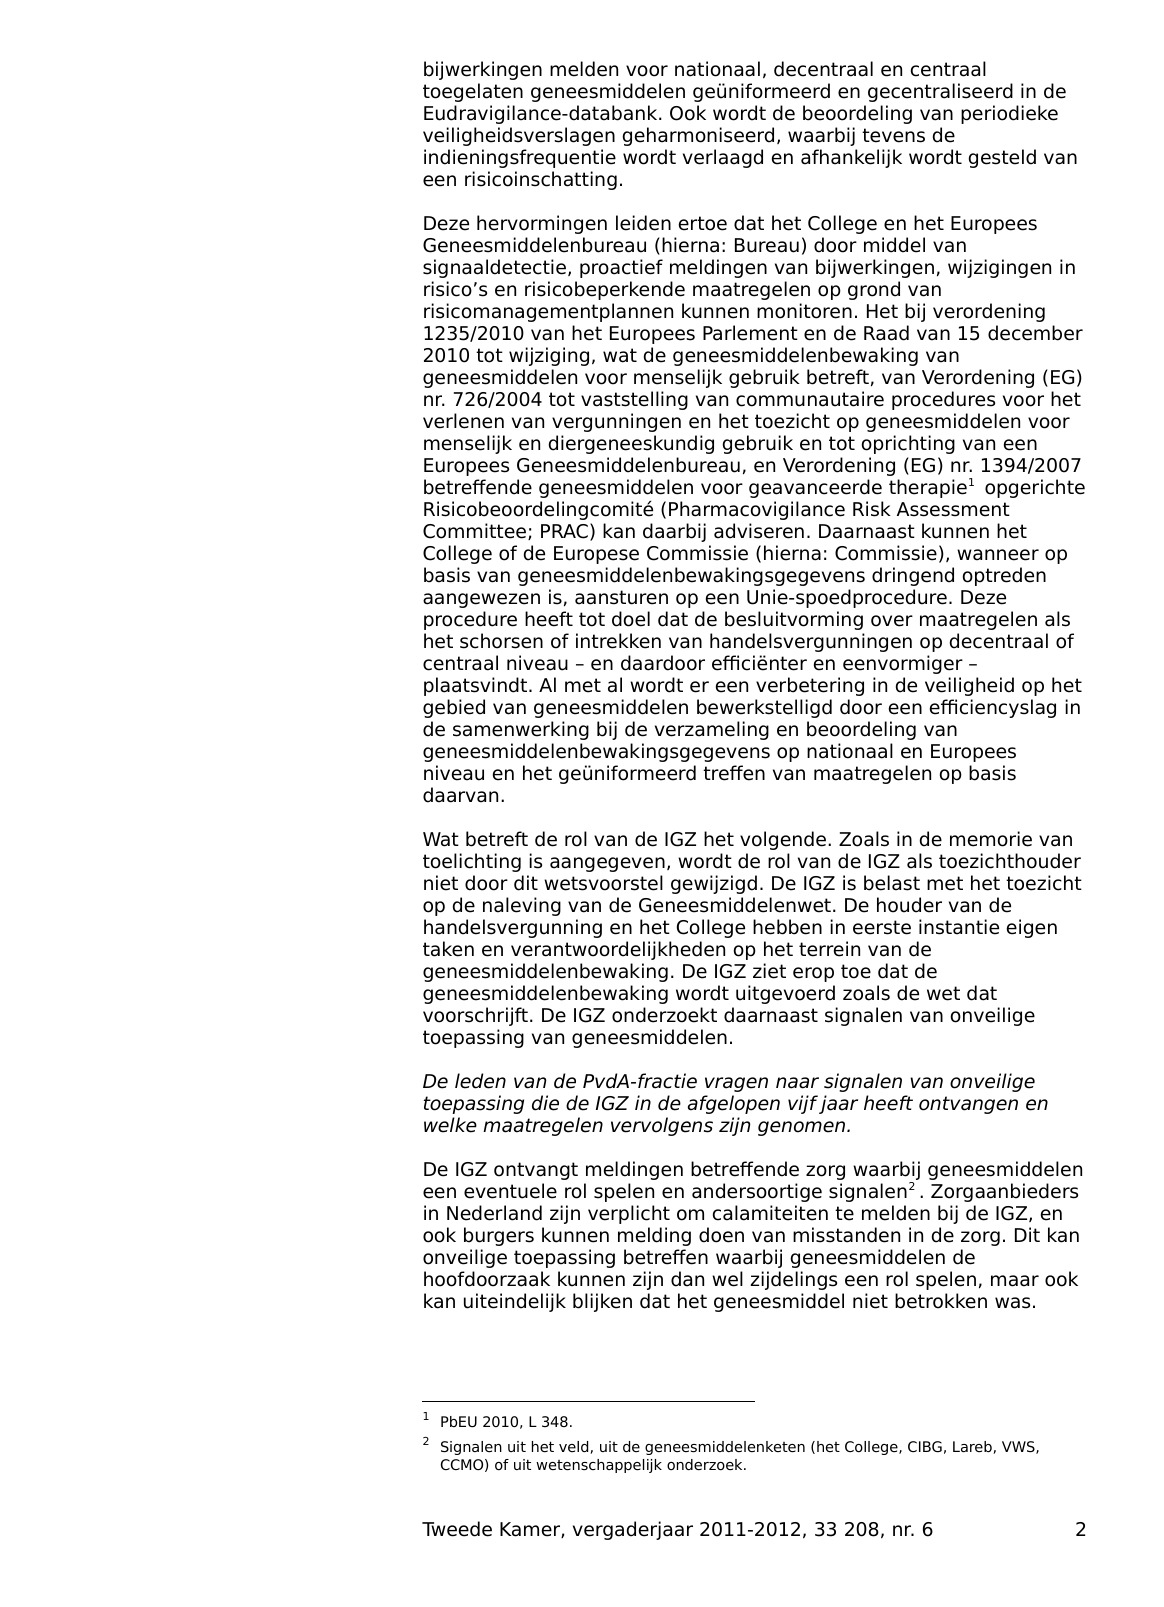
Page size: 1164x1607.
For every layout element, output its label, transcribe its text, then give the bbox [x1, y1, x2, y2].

text De leden van de PvdA-fractie vragen naar signalen van onveilige toepassing die de IGZ in de afgelopen vijf jaar heeft ontvangen en welke maatregelen vervolgens zijn genomen. [422, 1071, 1087, 1137]
text Deze hervormingen leiden ertoe dat het College en het Europees Geneesmiddelenbureau (hierna: Bureau) door middel van signaaldetectie, proactief meldingen van bijwerkingen, wijzigingen in risico’s en risicobeperkende maatregelen op grond van risicomanagementplannen kunnen monitoren. Het bij verordening 1235/2010 van het Europees Parlement en de Raad van 15 december 2010 tot wijziging, wat de geneesmiddelenbewaking van geneesmiddelen voor menselijk gebruik betreft, van Verordening (EG) nr. 726/2004 tot vaststelling van communautaire procedures voor het verlenen van vergunningen en het toezicht op geneesmiddelen voor menselijk en diergeneeskundig gebruik en tot oprichting van een Europees Geneesmiddelenbureau, en Verordening (EG) nr. 1394/2007 betreffende geneesmiddelen voor geavanceerde therapie opgerichte Risicobeoordelingcomité (Pharmacovigilance Risk Assessment Committee; PRAC) kan daarbij adviseren. Daarnaast kunnen het College of de Europese Commissie (hierna: Commissie), wanneer op basis van geneesmiddelenbewakingsgegevens dringend optreden aangewezen is, aansturen op een Unie-spoedprocedure. Deze procedure heeft tot doel dat de besluitvorming over maatregelen als het schorsen of intrekken van handelsvergunningen op decentraal of centraal niveau – en daardoor efficiënter en eenvormiger – plaatsvindt. Al met al wordt er een verbetering in de veiligheid op het gebied van geneesmiddelen bewerkstelligd door een efficiencyslag in de samenwerking bij de verzameling en beoordeling van geneesmiddelenbewakingsgegevens op nationaal en Europees niveau en het geüniformeerd treffen van maatregelen op basis daarvan. [422, 213, 1087, 807]
text bijwerkingen melden voor nationaal, decentraal en centraal toegelaten geneesmiddelen geüniformeerd en gecentraliseerd in de Eudravigilance-databank. Ook wordt de beoordeling van periodieke veiligheidsverslagen geharmoniseerd, waarbij tevens de indieningsfrequentie wordt verlaagd en afhankelijk wordt gesteld van een risicoinschatting. [422, 59, 1087, 191]
text Signalen uit het veld, uit de geneesmiddelenketen (het College, CIBG, Lareb, VWS, CCMO) of uit wetenschappelijk onderzoek. [422, 1435, 1087, 1474]
text De IGZ ontvangt meldingen betreffende zorg waarbij geneesmiddelen een eventuele rol spelen en andersoortige signalen. Zorgaanbieders in Nederland zijn verplicht om calamiteiten te melden bij de IGZ, en ook burgers kunnen melding doen van misstanden in de zorg. Dit kan onveilige toepassing betreffen waarbij geneesmiddelen de hoofdoorzaak kunnen zijn dan wel zijdelings een rol spelen, maar ook kan uiteindelijk blijken dat het geneesmiddel niet betrokken was. [422, 1159, 1087, 1313]
text PbEU 2010, L 348. [422, 1410, 1087, 1432]
text Wat betreft de rol van de IGZ het volgende. Zoals in de memorie van toelichting is aangegeven, wordt de rol van de IGZ als toezichthouder niet door dit wetsvoorstel gewijzigd. De IGZ is belast met het toezicht op de naleving van de Geneesmiddelenwet. De houder van de handelsvergunning en het College hebben in eerste instantie eigen taken en verantwoordelijkheden op het terrein van de geneesmiddelenbewaking. De IGZ ziet erop toe dat de geneesmiddelenbewaking wordt uitgevoerd zoals de wet dat voorschrijft. De IGZ onderzoekt daarnaast signalen van onveilige toepassing van geneesmiddelen. [422, 829, 1087, 1048]
